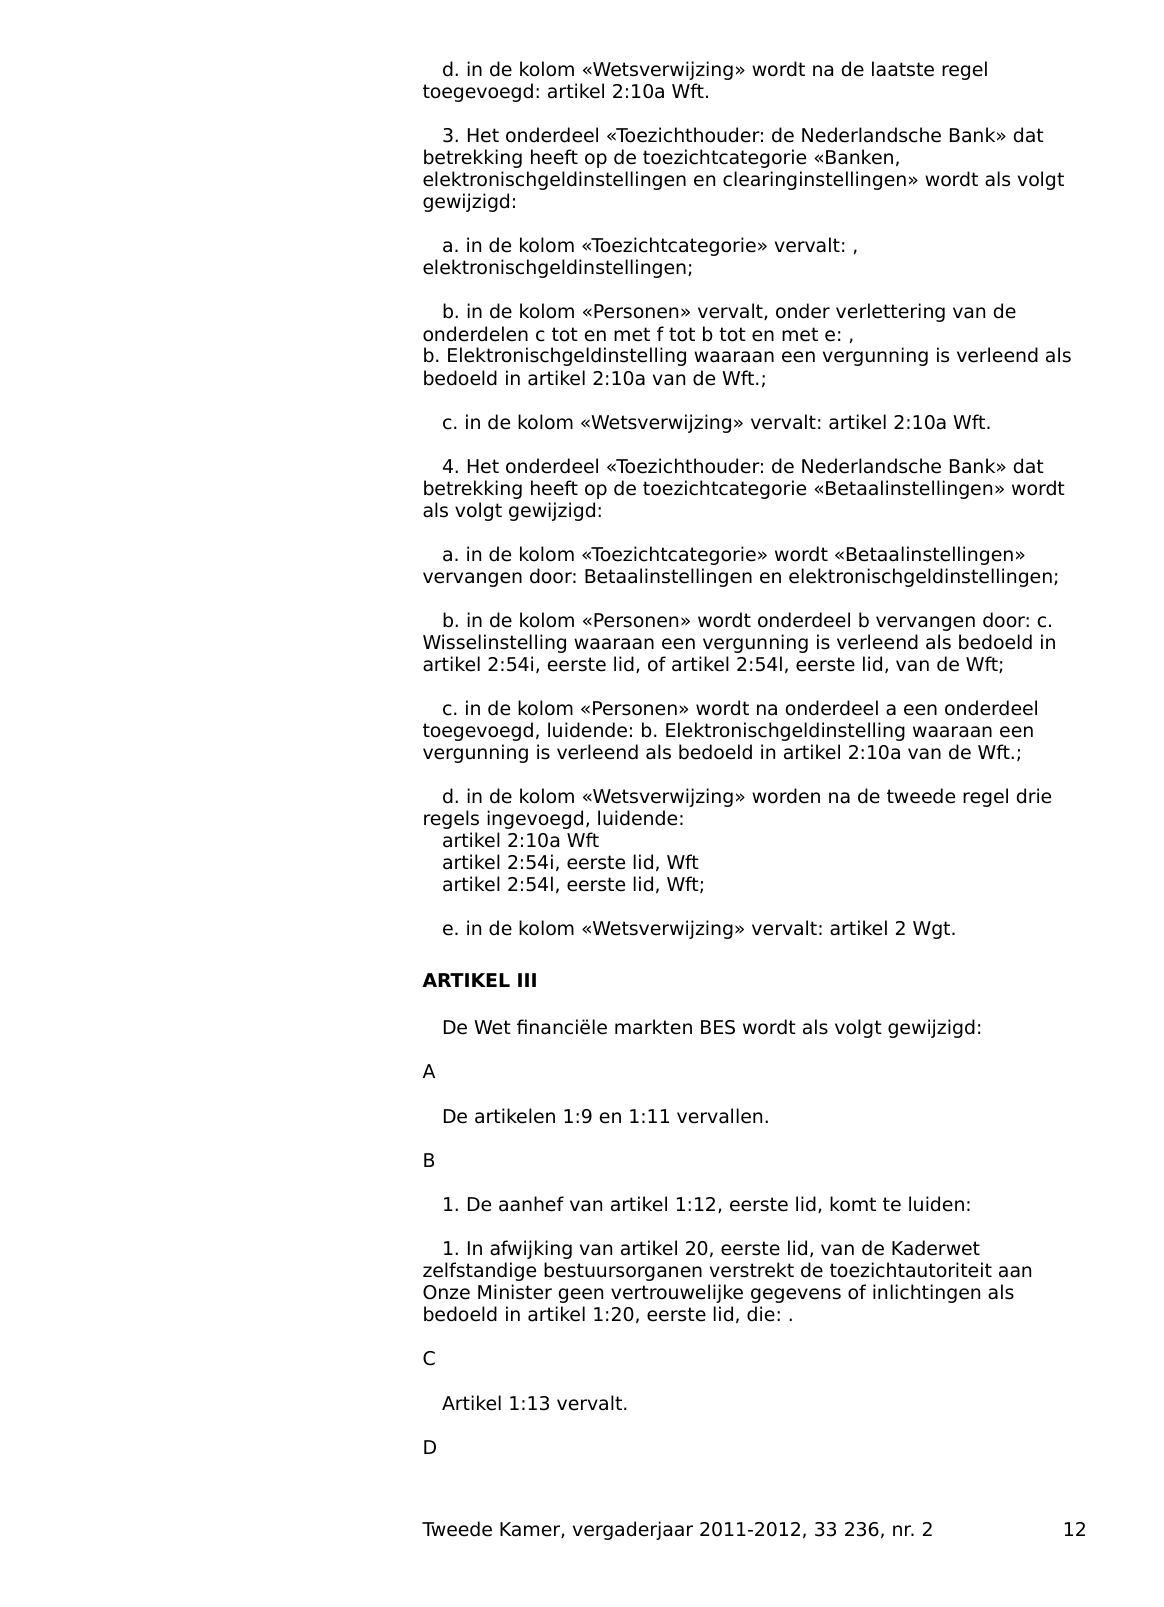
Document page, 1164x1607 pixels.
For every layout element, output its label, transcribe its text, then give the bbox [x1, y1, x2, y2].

text B [422, 1150, 1087, 1172]
text artikel 2:10a Wft [422, 830, 1087, 852]
text Artikel 1:13 vervalt. [422, 1392, 1087, 1414]
text artikel 2:54l, eerste lid, Wft; [422, 874, 1087, 896]
text C [422, 1348, 1087, 1370]
text a. in de kolom «Toezichtcategorie» wordt «Betaalinstellingen» vervangen door: Betaalinstellingen en elektronischgeldinstellingen; [422, 544, 1087, 588]
text 1. De aanhef van artikel 1:12, eerste lid, komt te luiden: [422, 1194, 1087, 1216]
text d. in de kolom «Wetsverwijzing» worden na de tweede regel drie regels ingevoegd, luidende: [422, 786, 1087, 830]
text 4. Het onderdeel «Toezichthouder: de Nederlandsche Bank» dat betrekking heeft op de toezichtcategorie «Betaalinstellingen» wordt als volgt gewijzigd: [422, 456, 1087, 522]
text D [422, 1437, 1087, 1458]
text A [422, 1061, 1087, 1083]
text 1. In afwijking van artikel 20, eerste lid, van de Kaderwet zelfstandige bestuursorganen verstrekt de toezichtautoriteit aan Onze Minister geen vertrouwelijke gegevens of inlichtingen als bedoeld in artikel 1:20, eerste lid, die: . [422, 1238, 1087, 1326]
text 3. Het onderdeel «Toezichthouder: de Nederlandsche Bank» dat betrekking heeft op de toezichtcategorie «Banken, elektronischgeldinstellingen en clearinginstellingen» wordt als volgt gewijzigd: [422, 125, 1087, 213]
text artikel 2:54i, eerste lid, Wft [422, 852, 1087, 874]
text b. in de kolom «Personen» vervalt, onder verlettering van de onderdelen c tot en met f tot b tot en met e: , b. Elektronischgeldinstelling waaraan een vergunning is verleend als bedoeld in artikel 2:10a van de Wft.; [422, 301, 1087, 389]
text a. in de kolom «Toezichtcategorie» vervalt: , elektronischgeldinstellingen; [422, 235, 1087, 279]
text c. in de kolom «Personen» wordt na onderdeel a een onderdeel toegevoegd, luidende: b. Elektronischgeldinstelling waaraan een vergunning is verleend als bedoeld in artikel 2:10a van de Wft.; [422, 698, 1087, 764]
text c. in de kolom «Wetsverwijzing» vervalt: artikel 2:10a Wft. [422, 412, 1087, 433]
text De artikelen 1:9 en 1:11 vervallen. [422, 1106, 1087, 1128]
text d. in de kolom «Wetsverwijzing» wordt na de laatste regel toegevoegd: artikel 2:10a Wft. [422, 59, 1087, 103]
text De Wet financiële markten BES wordt als volgt gewijzigd: [422, 1017, 1087, 1039]
subtitle ARTIKEL III [422, 970, 1087, 992]
text e. in de kolom «Wetsverwijzing» vervalt: artikel 2 Wgt. [422, 918, 1087, 940]
text b. in de kolom «Personen» wordt onderdeel b vervangen door: c. Wisselinstelling waaraan een vergunning is verleend als bedoeld in artikel 2:54i, eerste lid, of artikel 2:54l, eerste lid, van de Wft; [422, 610, 1087, 676]
